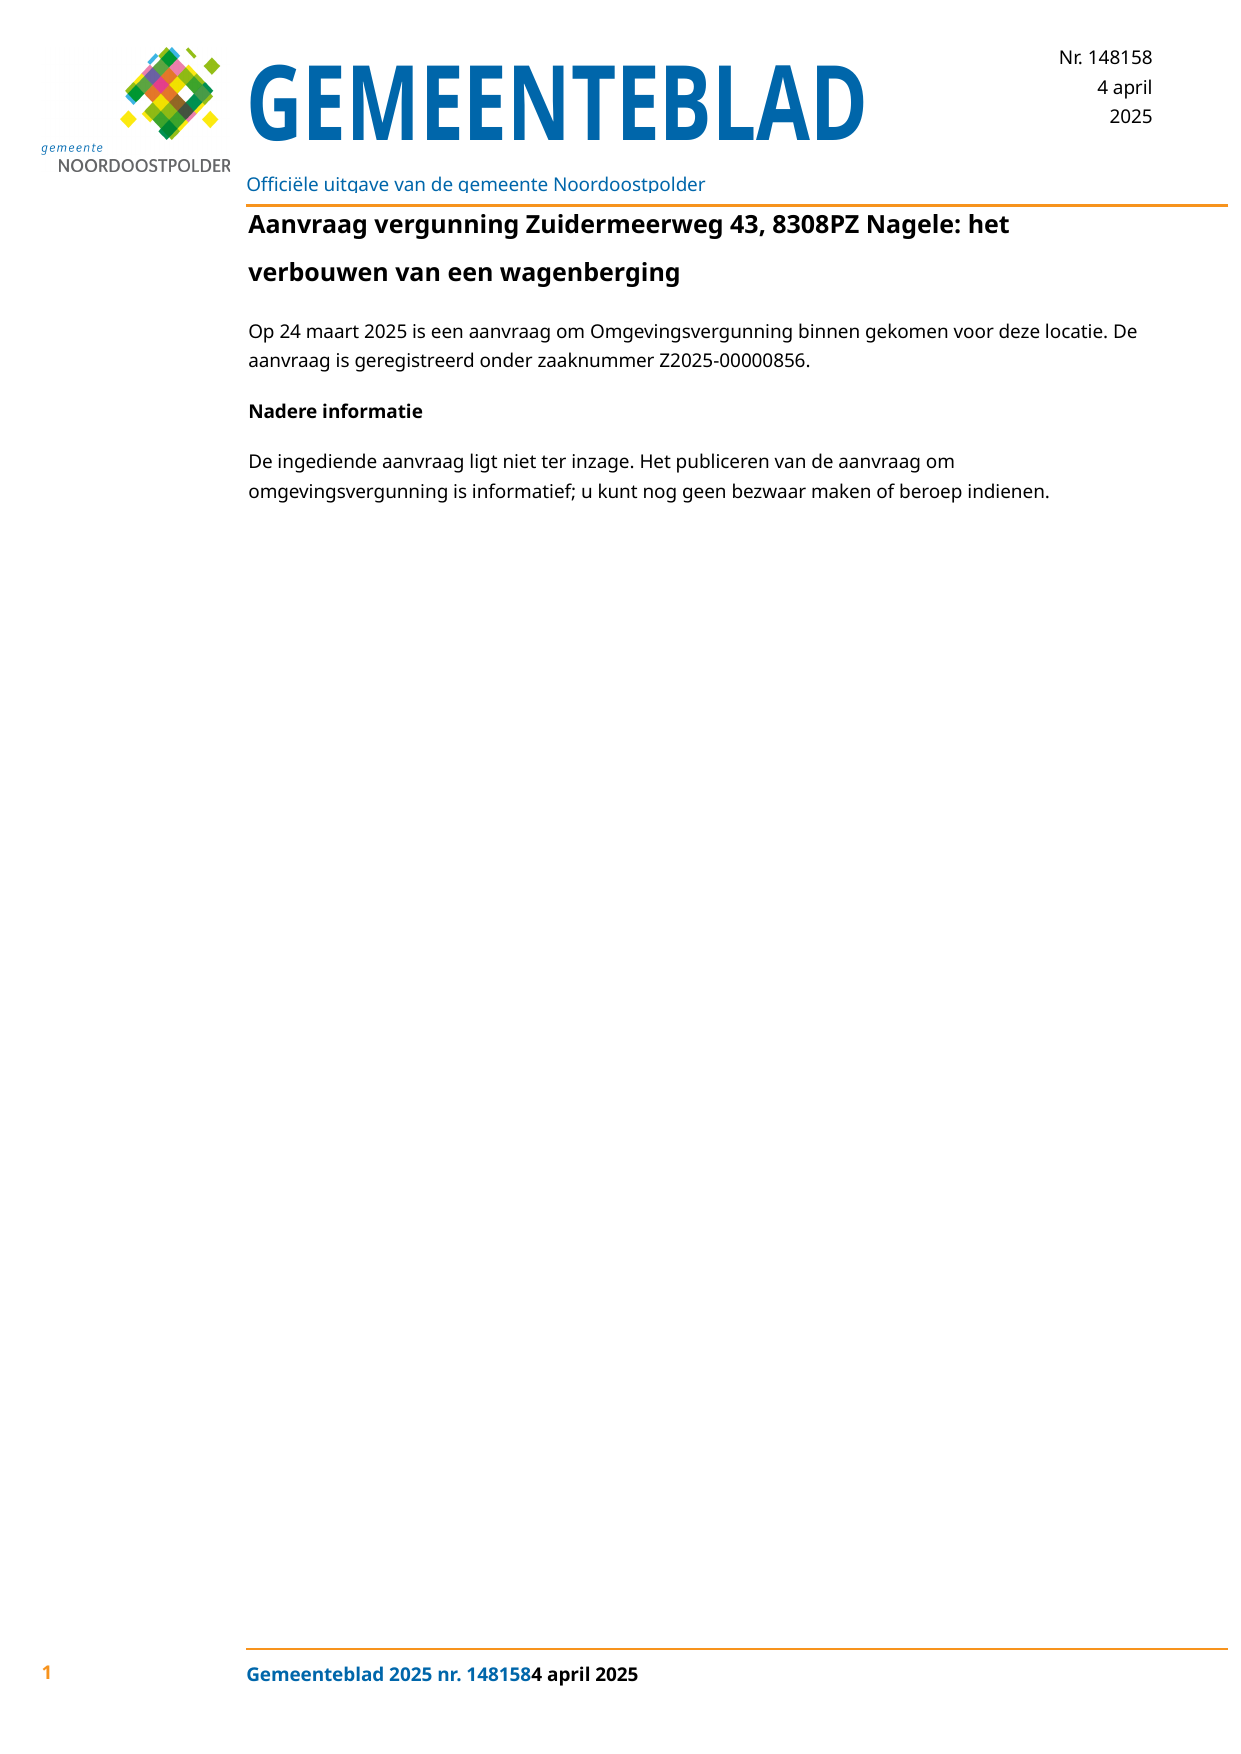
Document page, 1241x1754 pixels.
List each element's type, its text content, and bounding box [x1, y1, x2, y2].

text Op 24 maart 2025 is een aanvraag om Omgevingsvergunning binnen gekomen voor deze locatie. De aanvraag is geregistreerd onder zaaknummer Z2025-00000856. [248, 318, 1152, 373]
text De ingediende aanvraag ligt niet ter inzage. Het publiceren van de aanvraag om omgevingsvergunning is informatief; u kunt nog geen bezwaar maken of beroep indienen. [248, 448, 1152, 504]
text Nadere informatie [248, 398, 1152, 424]
text Aanvraag vergunning Zuidermeerweg 43, 8308PZ Nagele: het verbouwen van een wagenberging [248, 207, 1152, 288]
picture [41, 47, 231, 172]
